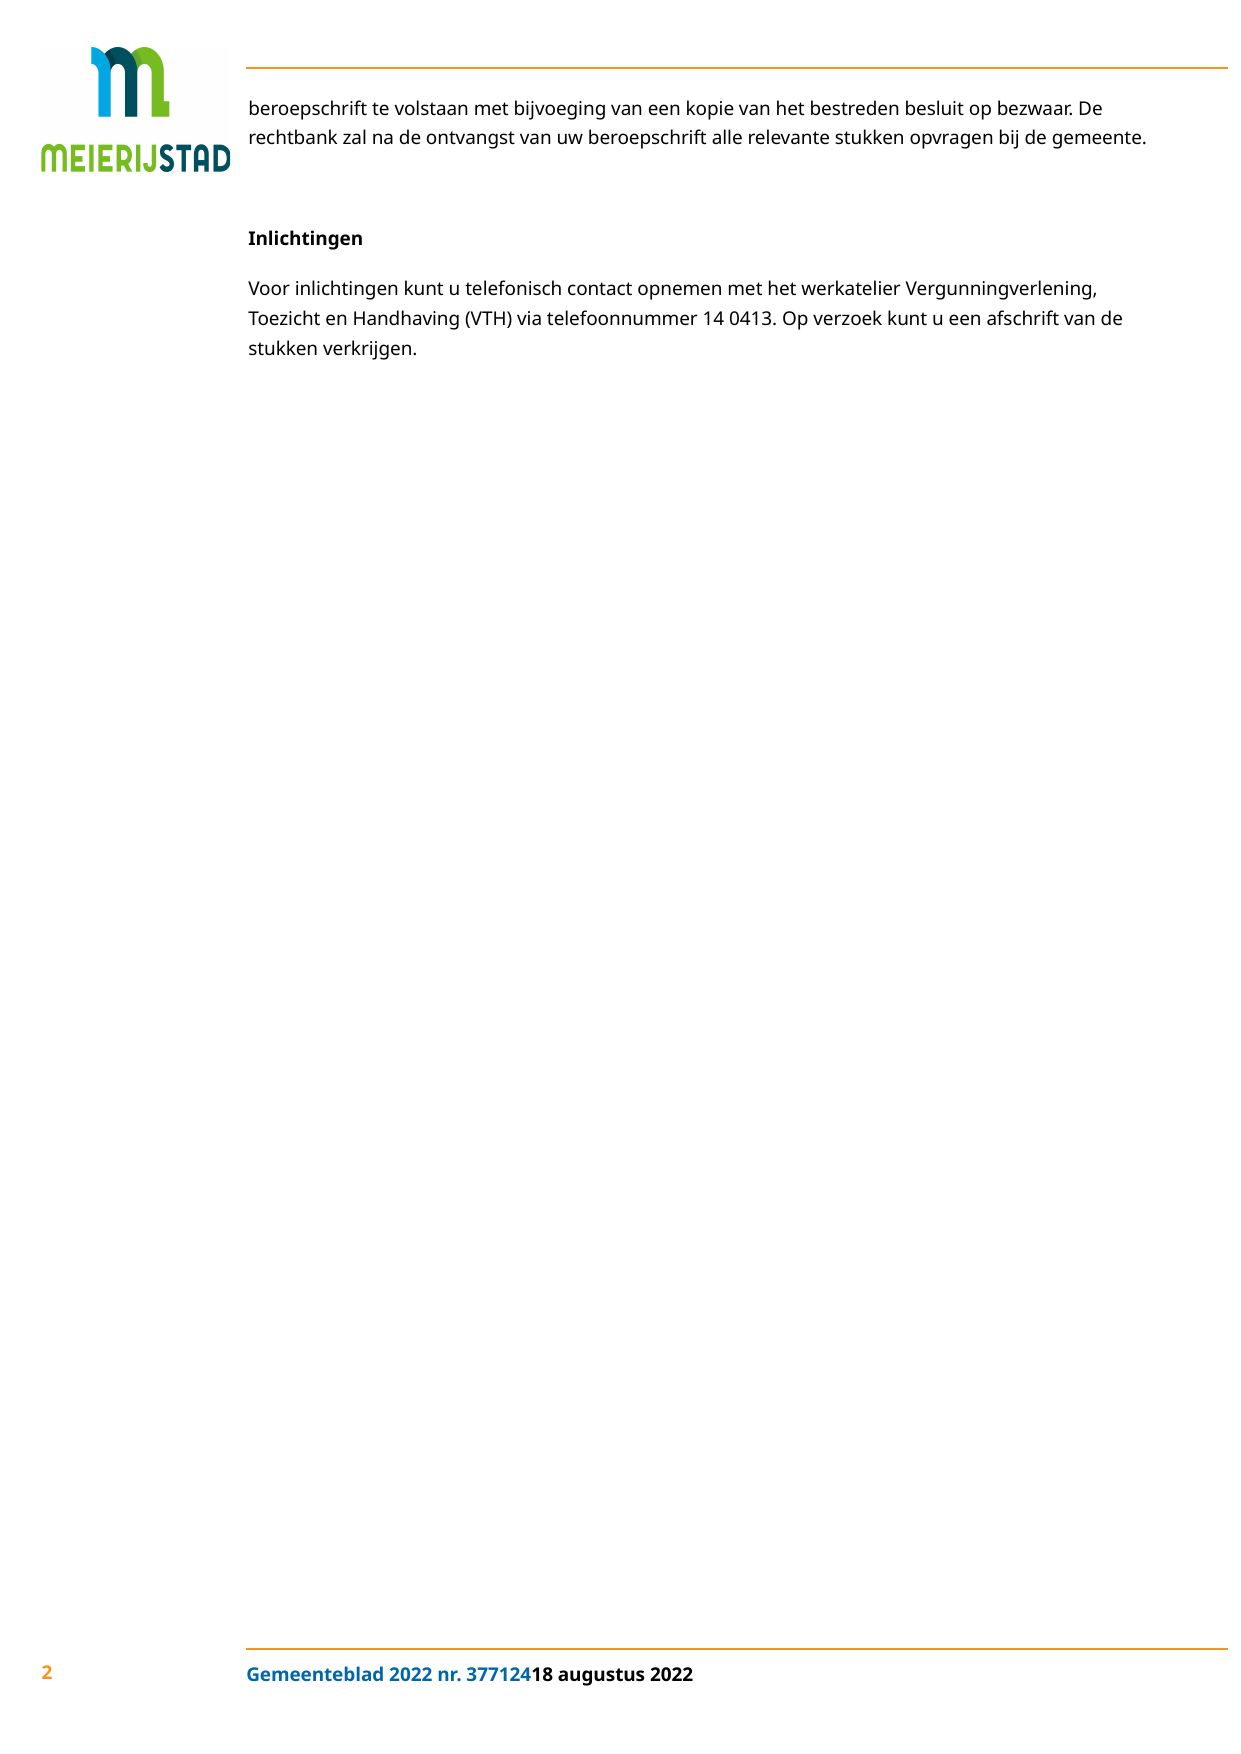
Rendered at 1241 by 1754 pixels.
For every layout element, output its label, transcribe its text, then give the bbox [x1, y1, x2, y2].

text Inlichtingen [248, 225, 1152, 251]
text Voor inlichtingen kunt u telefonisch contact opnemen met het werkatelier Vergunningverlening, Toezicht en Handhaving (VTH) via telefoonnummer 14 0413. Op verzoek kunt u een afschrift van de stukken verkrijgen. [248, 276, 1152, 361]
picture [41, 47, 231, 172]
text beroepschrift te volstaan met bijvoeging van een kopie van het bestreden besluit op bezwaar. De rechtbank zal na de ontvangst van uw beroepschrift alle relevante stukken opvragen bij de gemeente. [248, 95, 1152, 150]
